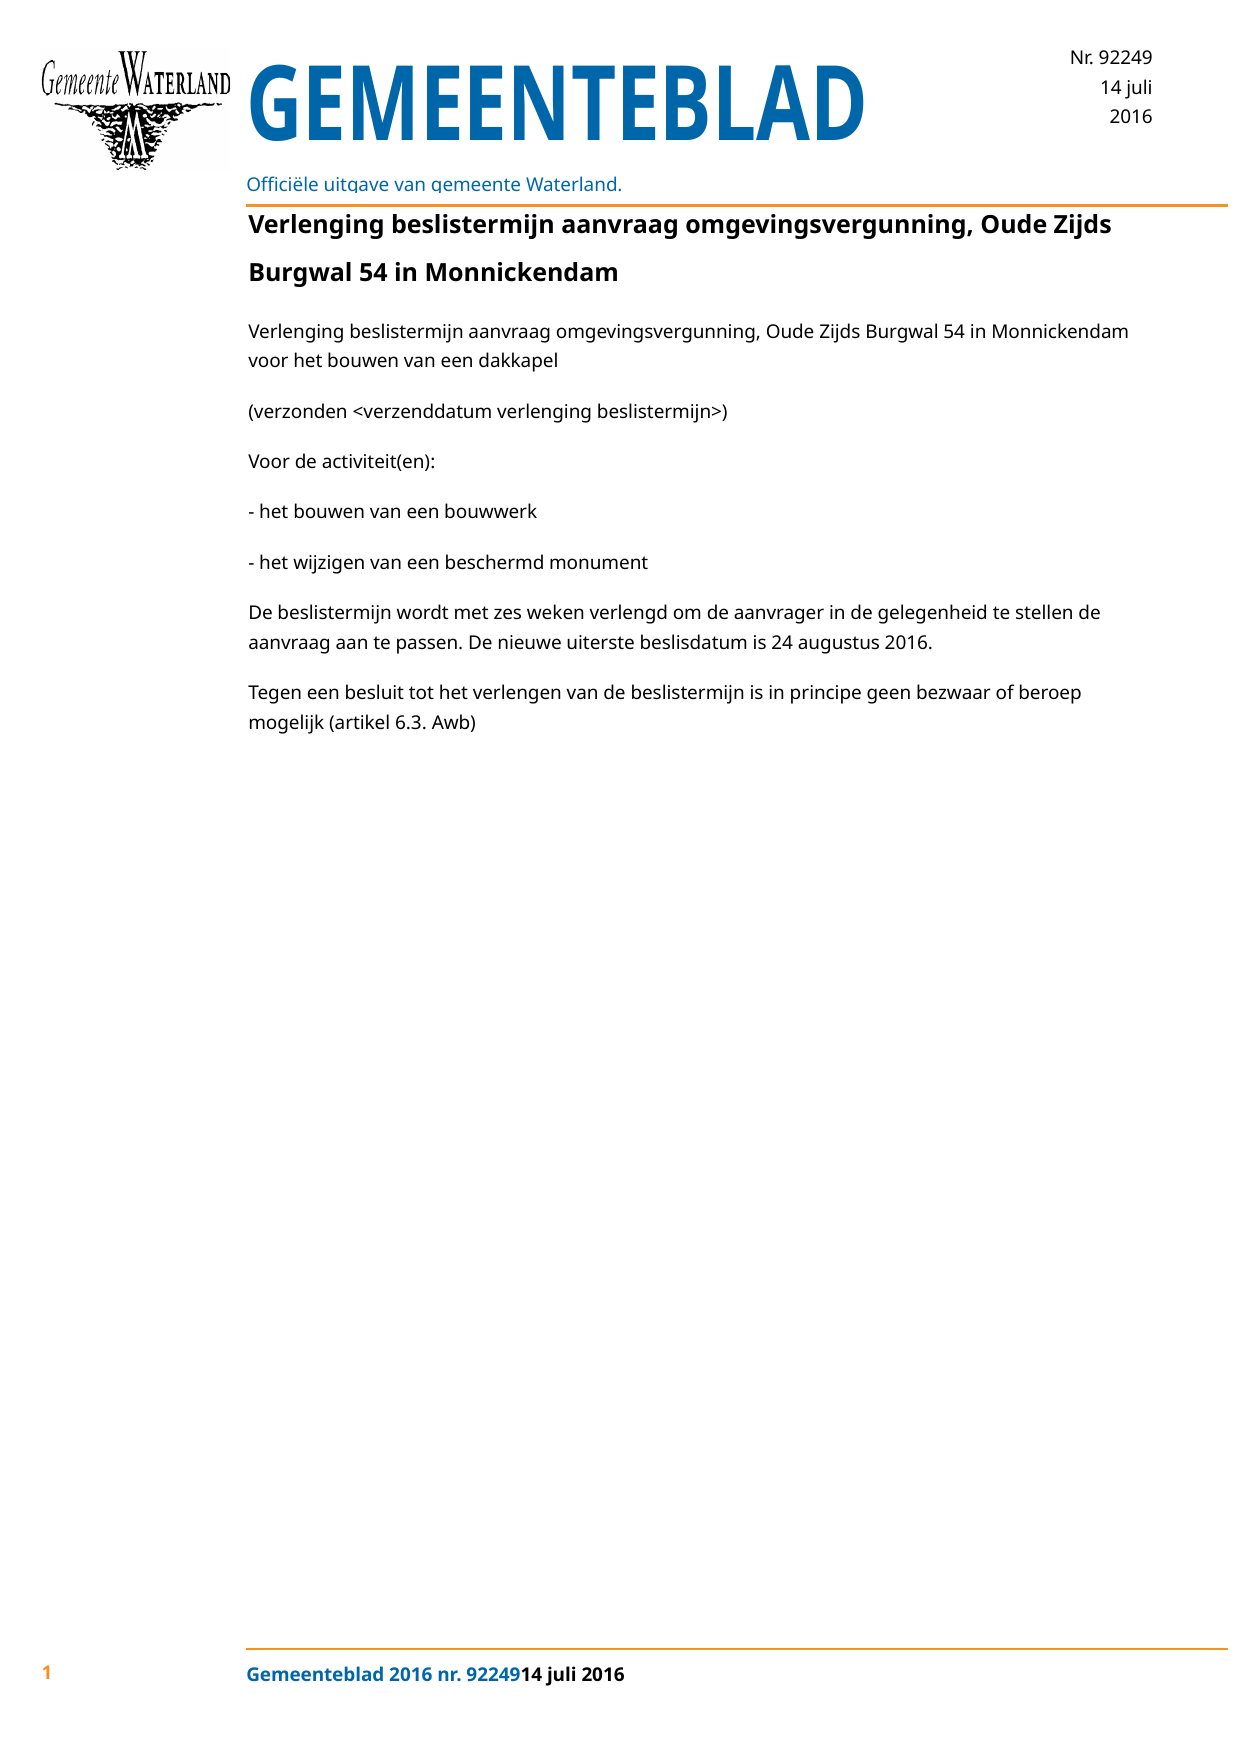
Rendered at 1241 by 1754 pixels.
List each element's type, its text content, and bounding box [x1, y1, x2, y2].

text Tegen een besluit tot het verlengen van de beslistermijn is in principe geen bezwaar of beroep mogelijk (artikel 6.3. Awb) [248, 679, 1152, 735]
text Verlenging beslistermijn aanvraag omgevingsvergunning, Oude Zijds Burgwal 54 in Monnickendam voor het bouwen van een dakkapel [248, 318, 1152, 373]
picture [41, 47, 231, 172]
text De beslistermijn wordt met zes weken verlengd om de aanvrager in de gelegenheid te stellen de aanvraag aan te passen. De nieuwe uiterste beslisdatum is 24 augustus 2016. [248, 599, 1152, 655]
text (verzonden <verzenddatum verlenging beslistermijn>) [248, 398, 1152, 424]
text - het wijzigen van een beschermd monument [248, 549, 1152, 575]
text Voor de activiteit(en): [248, 448, 1152, 474]
text - het bouwen van een bouwwerk [248, 499, 1152, 524]
text Verlenging beslistermijn aanvraag omgevingsvergunning, Oude Zijds Burgwal 54 in Monnickendam [248, 207, 1152, 288]
